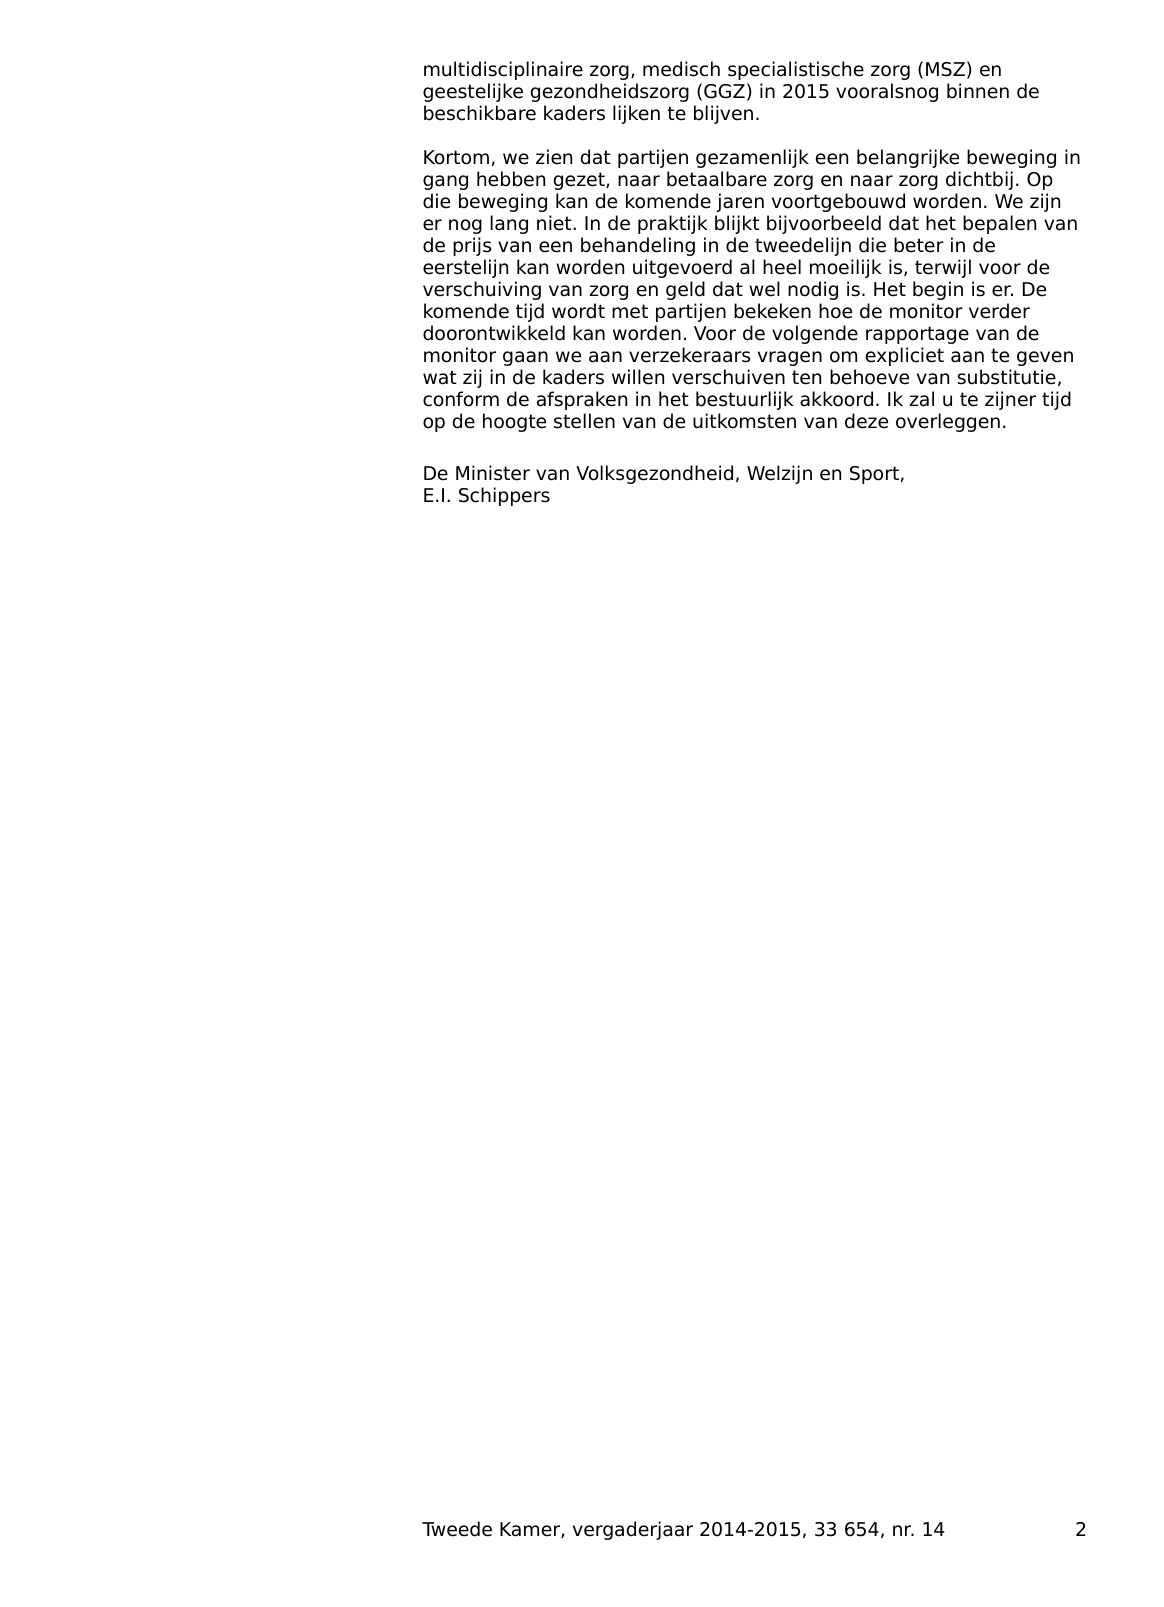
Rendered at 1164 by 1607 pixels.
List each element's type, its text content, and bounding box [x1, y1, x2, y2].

text De Minister van Volksgezondheid, Welzijn en Sport, E.I. Schippers [422, 463, 1087, 507]
text Kortom, we zien dat partijen gezamenlijk een belangrijke beweging in gang hebben gezet, naar betaalbare zorg en naar zorg dichtbij. Op die beweging kan de komende jaren voortgebouwd worden. We zijn er nog lang niet. In de praktijk blijkt bijvoorbeeld dat het bepalen van de prijs van een behandeling in de tweedelijn die beter in de eerstelijn kan worden uitgevoerd al heel moeilijk is, terwijl voor de verschuiving van zorg en geld dat wel nodig is. Het begin is er. De komende tijd wordt met partijen bekeken hoe de monitor verder doorontwikkeld kan worden. Voor de volgende rapportage van de monitor gaan we aan verzekeraars vragen om expliciet aan te geven wat zij in de kaders willen verschuiven ten behoeve van substitutie, conform de afspraken in het bestuurlijk akkoord. Ik zal u te zijner tijd op de hoogte stellen van de uitkomsten van deze overleggen. [422, 147, 1087, 433]
text multidisciplinaire zorg, medisch specialistische zorg (MSZ) en geestelijke gezondheidszorg (GGZ) in 2015 vooralsnog binnen de beschikbare kaders lijken te blijven. [422, 59, 1087, 125]
